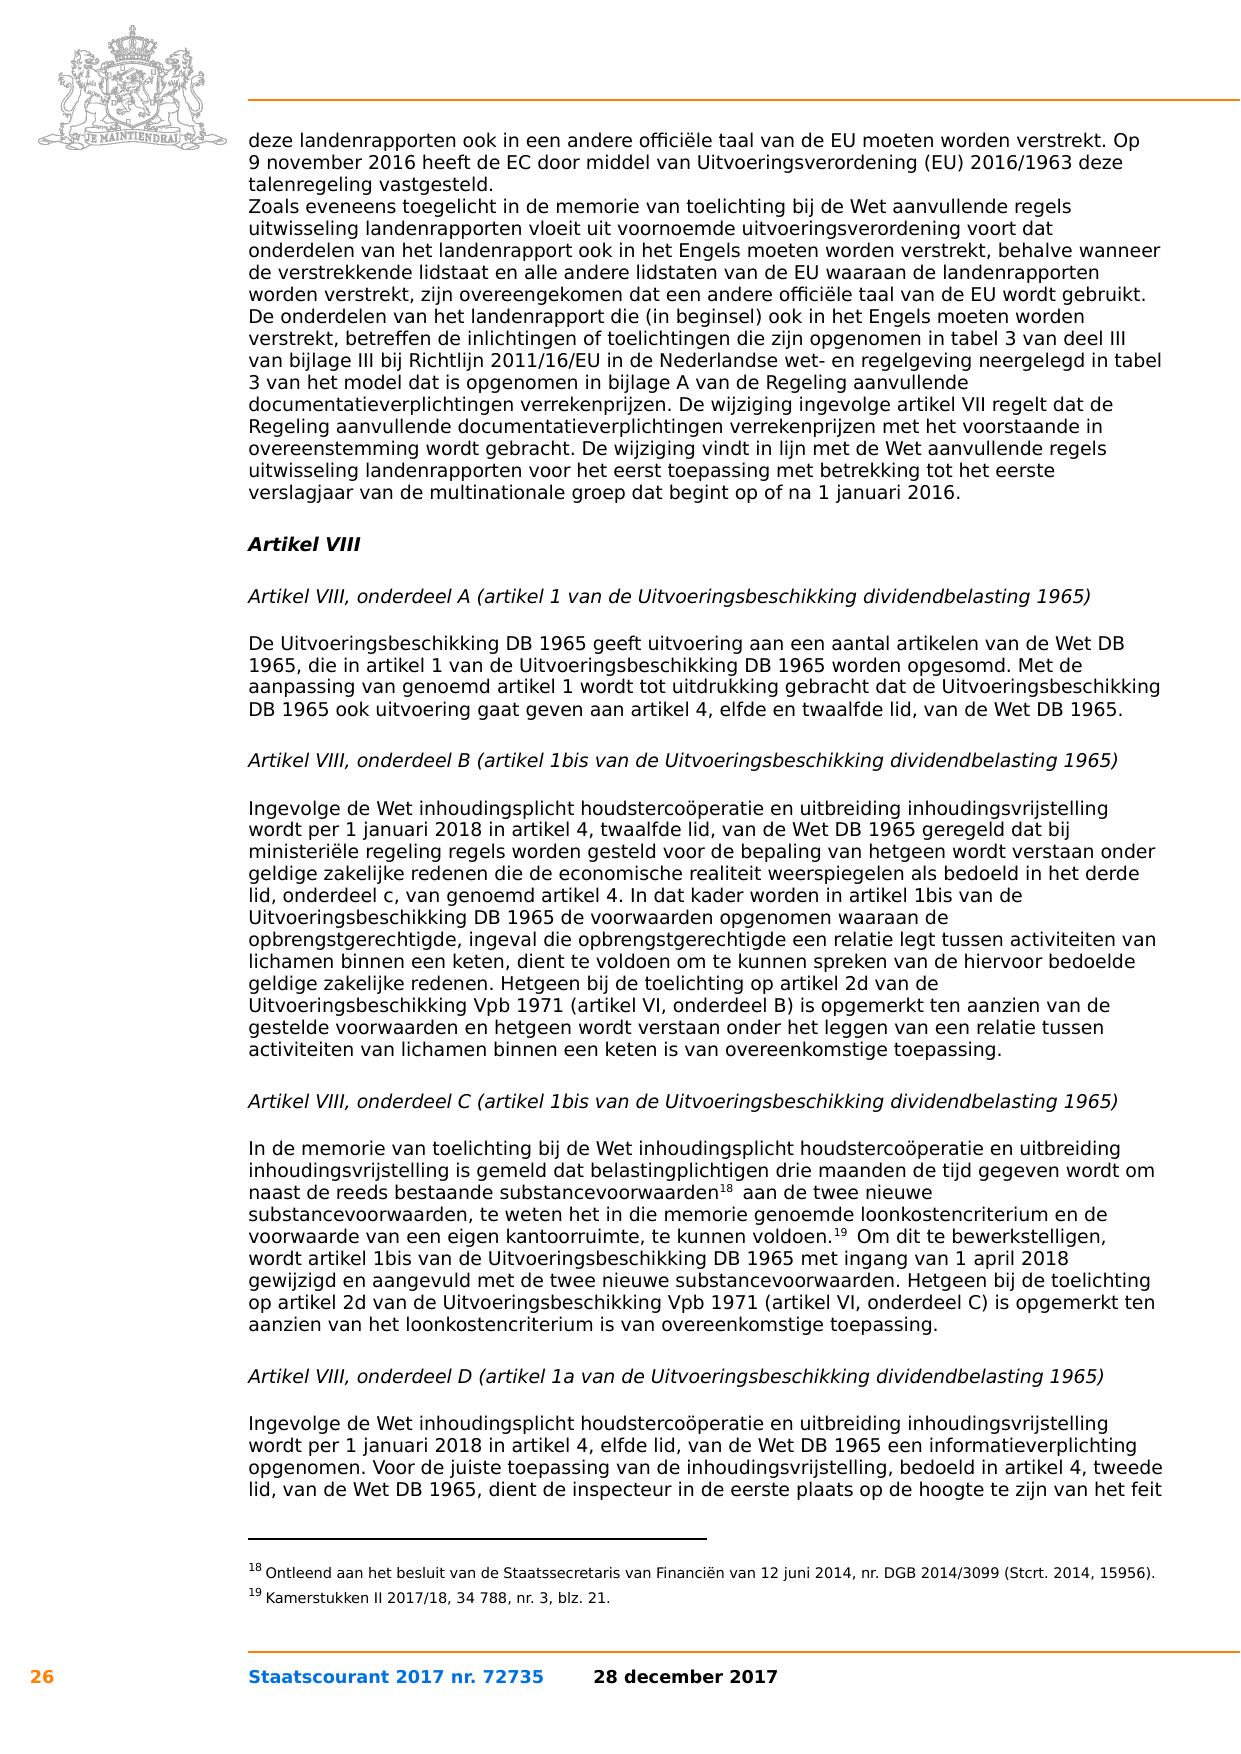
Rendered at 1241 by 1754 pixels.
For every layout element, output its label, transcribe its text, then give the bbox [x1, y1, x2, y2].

text Ingevolge de Wet inhoudingsplicht houdstercoöperatie en uitbreiding inhoudingsvrijstelling wordt per 1 januari 2018 in artikel 4, twaalfde lid, van de Wet DB 1965 geregeld dat bij ministeriële regeling regels worden gesteld voor de bepaling van hetgeen wordt verstaan onder geldige zakelijke redenen die de economische realiteit weerspiegelen als bedoeld in het derde lid, onderdeel c, van genoemd artikel 4. In dat kader worden in artikel 1bis van de Uitvoeringsbeschikking DB 1965 de voorwaarden opgenomen waaraan de opbrengstgerechtigde, ingeval die opbrengstgerechtigde een relatie legt tussen activiteiten van lichamen binnen een keten, dient te voldoen om te kunnen spreken van de hiervoor bedoelde geldige zakelijke redenen. Hetgeen bij de toelichting op artikel 2d van de Uitvoeringsbeschikking Vpb 1971 (artikel VI, onderdeel B) is opgemerkt ten aanzien van de gestelde voorwaarden en hetgeen wordt verstaan onder het leggen van een relatie tussen activiteiten van lichamen binnen een keten is van overeenkomstige toepassing. [248, 797, 1163, 1061]
subtitle Artikel VIII, onderdeel A (artikel 1 van de Uitvoeringsbeschikking dividendbelasting 1965) [248, 586, 1163, 607]
text In de memorie van toelichting bij de Wet inhoudingsplicht houdstercoöperatie en uitbreiding inhoudingsvrijstelling is gemeld dat belastingplichtigen drie maanden de tijd gegeven wordt om naast de reeds bestaande substancevoorwaarden aan de twee nieuwe substancevoorwaarden, te weten het in die memorie genoemde loonkostencriterium en de voorwaarde van een eigen kantoorruimte, te kunnen voldoen. Om dit te bewerkstelligen, wordt artikel 1bis van de Uitvoeringsbeschikking DB 1965 met ingang van 1 april 2018 gewijzigd en aangevuld met de twee nieuwe substancevoorwaarden. Hetgeen bij de toelichting op artikel 2d van de Uitvoeringsbeschikking Vpb 1971 (artikel VI, onderdeel C) is opgemerkt ten aanzien van het loonkostencriterium is van overeenkomstige toepassing. [248, 1138, 1163, 1336]
text De Uitvoeringsbeschikking DB 1965 geeft uitvoering aan een aantal artikelen van de Wet DB 1965, die in artikel 1 van de Uitvoeringsbeschikking DB 1965 worden opgesomd. Met de aanpassing van genoemd artikel 1 wordt tot uitdrukking gebracht dat de Uitvoeringsbeschikking DB 1965 ook uitvoering gaat geven aan artikel 4, elfde en twaalfde lid, van de Wet DB 1965. [248, 632, 1163, 720]
text deze landenrapporten ook in een andere officiële taal van de EU moeten worden verstrekt. Op 9 november 2016 heeft de EC door middel van Uitvoeringsverordening (EU) 2016/1963 deze talenregeling vastgesteld. [248, 130, 1163, 196]
subtitle Artikel VIII [248, 533, 1163, 556]
subtitle Artikel VIII, onderdeel B (artikel 1bis van de Uitvoeringsbeschikking dividendbelasting 1965) [248, 750, 1163, 772]
text Ontleend aan het besluit van de Staatssecretaris van Financiën van 12 juni 2014, nr. DGB 2014/3099 (Stcrt. 2014, 15956). [248, 1561, 1163, 1583]
text Ingevolge de Wet inhoudingsplicht houdstercoöperatie en uitbreiding inhoudingsvrijstelling wordt per 1 januari 2018 in artikel 4, elfde lid, van de Wet DB 1965 een informatieverplichting opgenomen. Voor de juiste toepassing van de inhoudingsvrijstelling, bedoeld in artikel 4, tweede lid, van de Wet DB 1965, dient de inspecteur in de eerste plaats op de hoogte te zijn van het feit [248, 1413, 1163, 1501]
subtitle Artikel VIII, onderdeel D (artikel 1a van de Uitvoeringsbeschikking dividendbelasting 1965) [248, 1366, 1163, 1388]
picture [38, 25, 227, 150]
text Zoals eveneens toegelicht in de memorie van toelichting bij de Wet aanvullende regels uitwisseling landenrapporten vloeit uit voornoemde uitvoeringsverordening voort dat onderdelen van het landenrapport ook in het Engels moeten worden verstrekt, behalve wanneer de verstrekkende lidstaat en alle andere lidstaten van de EU waaraan de landenrapporten worden verstrekt, zijn overeengekomen dat een andere officiële taal van de EU wordt gebruikt. De onderdelen van het landenrapport die (in beginsel) ook in het Engels moeten worden verstrekt, betreffen de inlichtingen of toelichtingen die zijn opgenomen in tabel 3 van deel III van bijlage III bij Richtlijn 2011/16/EU in de Nederlandse wet- en regelgeving neergelegd in tabel 3 van het model dat is opgenomen in bijlage A van de Regeling aanvullende documentatieverplichtingen verrekenprijzen. De wijziging ingevolge artikel VII regelt dat de Regeling aanvullende documentatieverplichtingen verrekenprijzen met het voorstaande in overeenstemming wordt gebracht. De wijziging vindt in lijn met de Wet aanvullende regels uitwisseling landenrapporten voor het eerst toepassing met betrekking tot het eerste verslagjaar van de multinationale groep dat begint op of na 1 januari 2016. [248, 196, 1163, 503]
subtitle Artikel VIII, onderdeel C (artikel 1bis van de Uitvoeringsbeschikking dividendbelasting 1965) [248, 1091, 1163, 1113]
text Kamerstukken II 2017/18, 34 788, nr. 3, blz. 21. [248, 1586, 1163, 1608]
